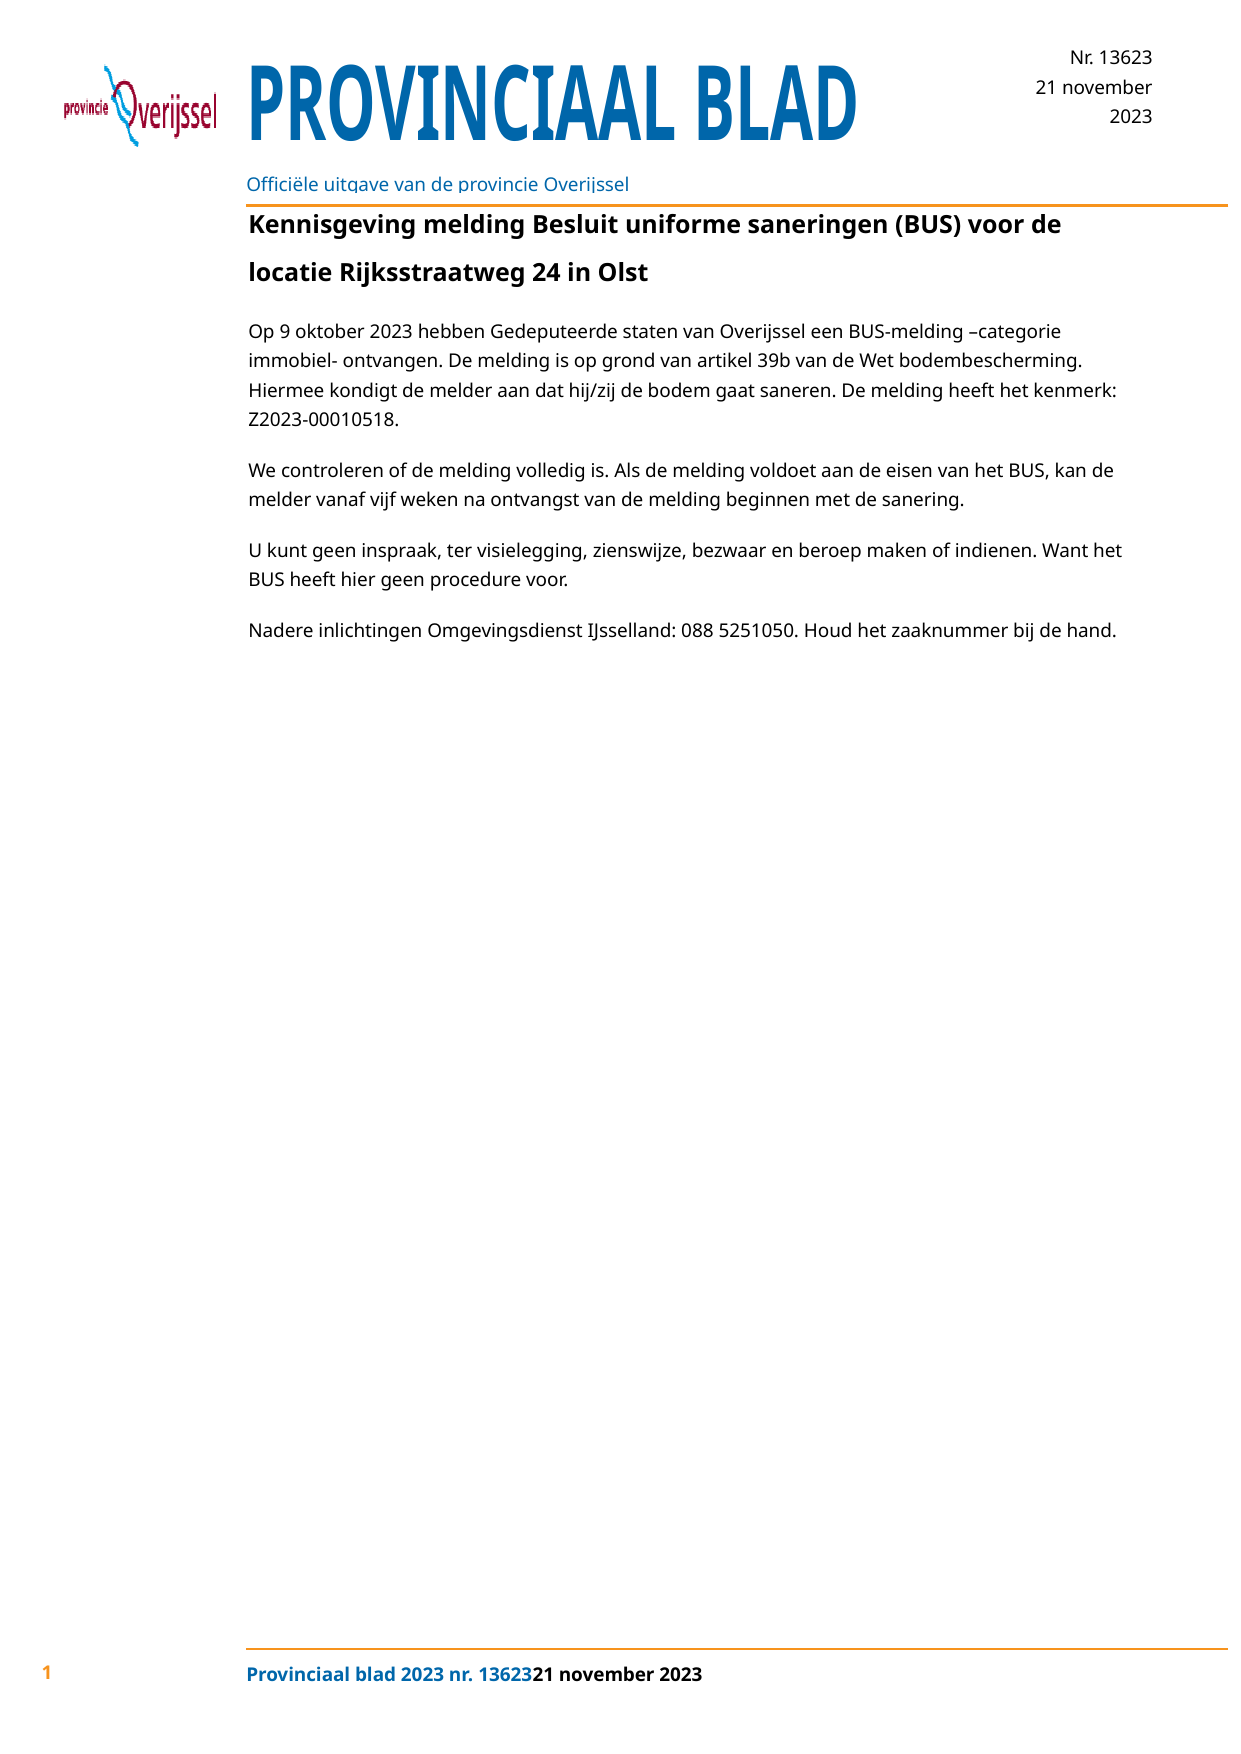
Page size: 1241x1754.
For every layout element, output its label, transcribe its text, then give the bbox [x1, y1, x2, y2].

picture [41, 47, 231, 172]
text We controleren of de melding volledig is. Als de melding voldoet aan de eisen van het BUS, kan de melder vanaf vijf weken na ontvangst van de melding beginnen met de sanering. [248, 457, 1152, 512]
text Op 9 oktober 2023 hebben Gedeputeerde staten van Overijssel een BUS-melding –categorie immobiel- ontvangen. De melding is op grond van artikel 39b van de Wet bodembescherming. Hiermee kondigt de melder aan dat hij/zij de bodem gaat saneren. De melding heeft het kenmerk: Z2023-00010518. [248, 318, 1152, 432]
text Nadere inlichtingen Omgevingsdienst IJsselland: 088 5251050. Houd het zaaknummer bij de hand. [248, 617, 1152, 643]
text Kennisgeving melding Besluit uniforme saneringen (BUS) voor de locatie Rijksstraatweg 24 in Olst [248, 207, 1152, 288]
text U kunt geen inspraak, ter visielegging, zienswijze, bezwaar en beroep maken of indienen. Want het BUS heeft hier geen procedure voor. [248, 537, 1152, 592]
